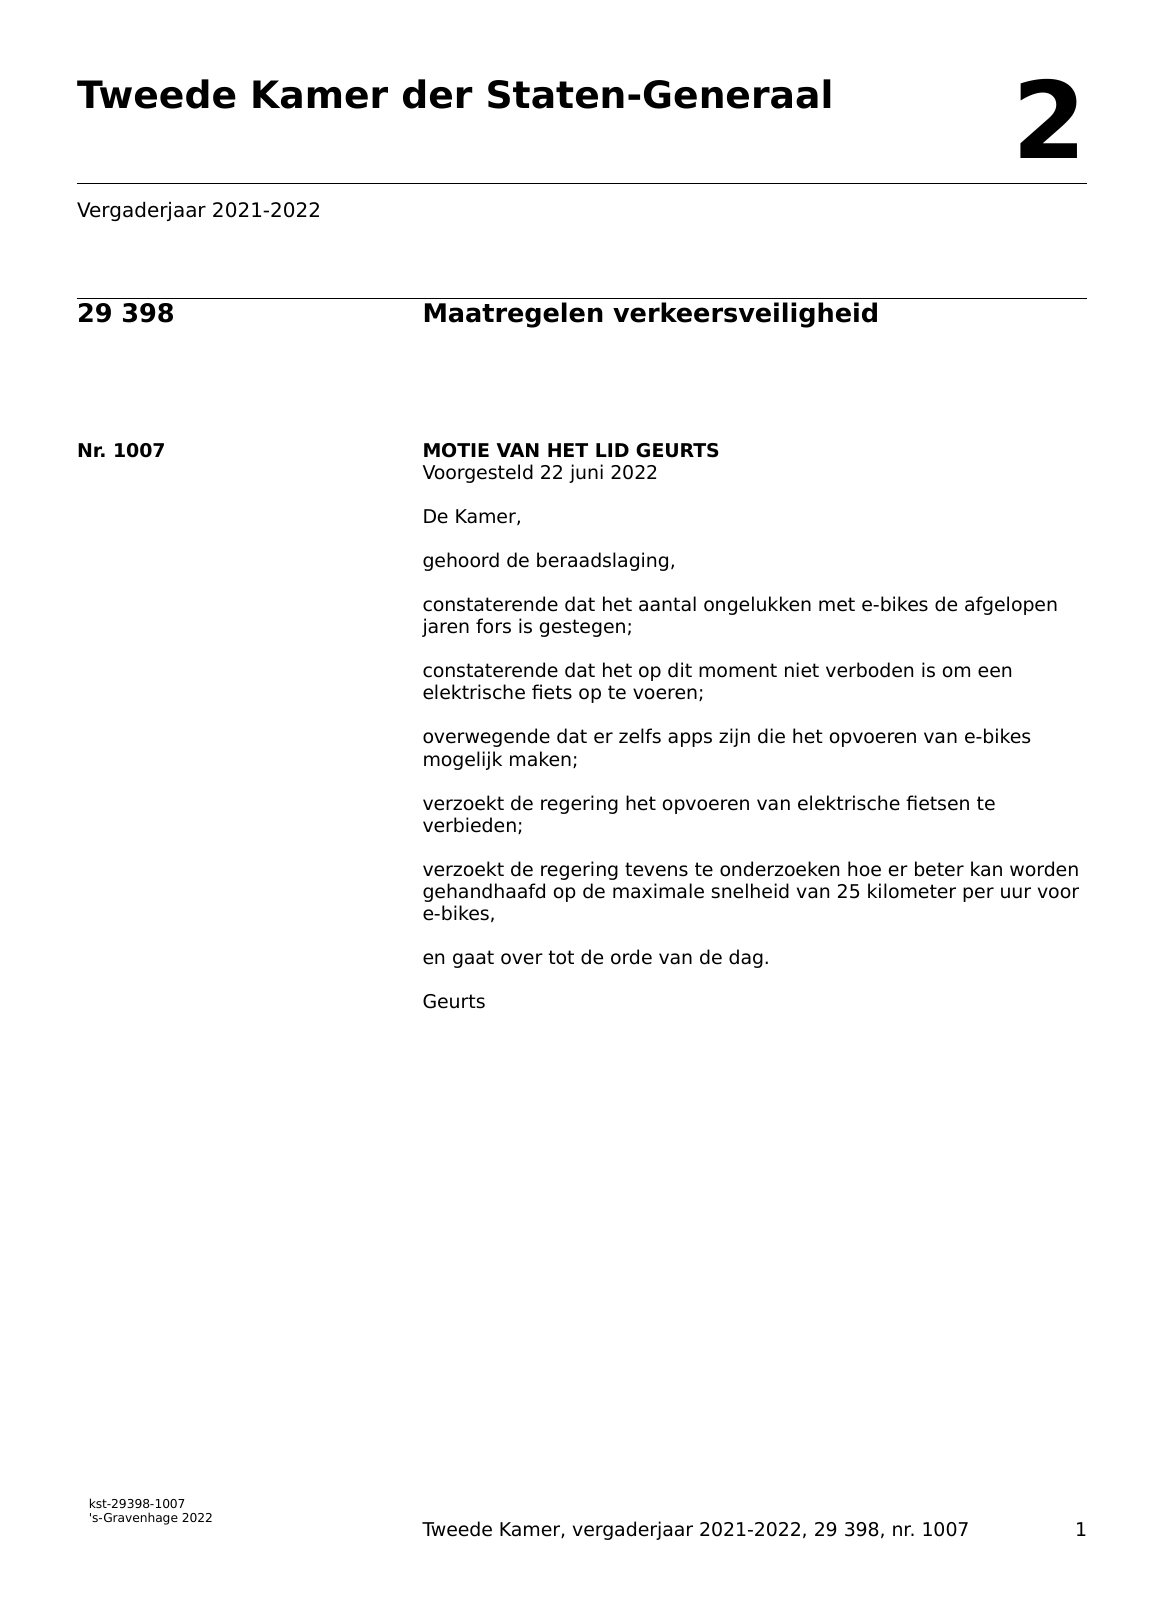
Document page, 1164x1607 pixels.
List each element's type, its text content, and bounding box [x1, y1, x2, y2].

table_header 2 [886, 59, 1087, 183]
text constaterende dat het op dit moment niet verboden is om een elektrische fiets op te voeren; [422, 660, 1087, 704]
text overwegende dat er zelfs apps zijn die het opvoeren van e-bikes mogelijk maken; [422, 726, 1087, 770]
text verzoekt de regering tevens te onderzoeken hoe er beter kan worden gehandhaafd op de maximale snelheid van 25 kilometer per uur voor e-bikes, [422, 859, 1087, 925]
subtitle Nr. 1007 MOTIE VAN HET LID GEURTS [77, 440, 1087, 462]
text verzoekt de regering het opvoeren van elektrische fietsen te verbieden; [422, 793, 1087, 837]
table_cell Vergaderjaar 2021-2022 [77, 184, 1087, 298]
text 's-Gravenhage 2022 [88, 1511, 323, 1525]
text Voorgesteld 22 juni 2022 [422, 462, 1087, 484]
text en gaat over tot de orde van de dag. [422, 947, 1087, 969]
text gehoord de beraadslaging, [422, 550, 1087, 572]
table_header Tweede Kamer der Staten-Generaal [77, 59, 886, 183]
text kst-29398-1007 [88, 1497, 323, 1511]
text Geurts [422, 991, 1087, 1013]
subtitle 29 398 Maatregelen verkeersveiligheid [77, 299, 1087, 329]
text De Kamer, [422, 506, 1087, 528]
text constaterende dat het aantal ongelukken met e-bikes de afgelopen jaren fors is gestegen; [422, 594, 1087, 638]
